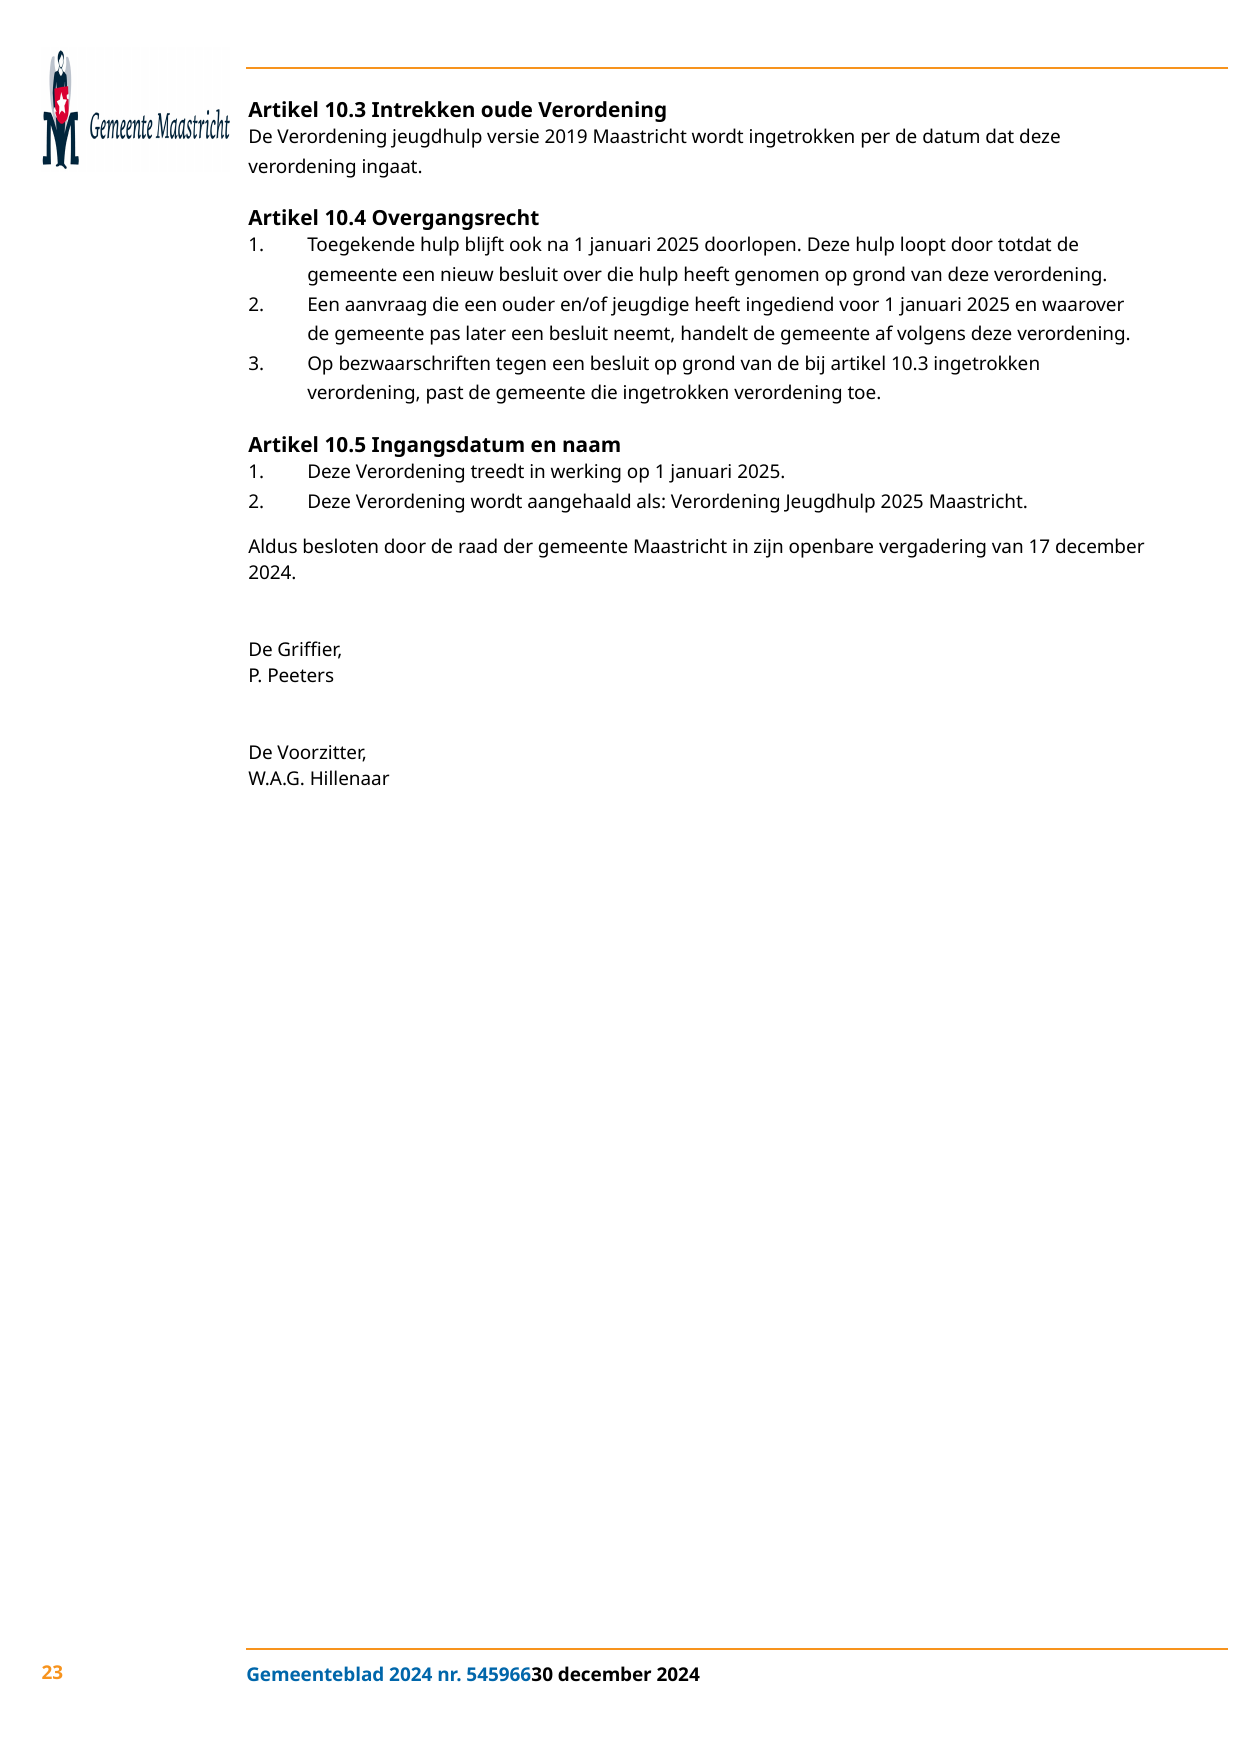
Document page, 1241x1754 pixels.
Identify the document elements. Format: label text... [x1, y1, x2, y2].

picture [41, 47, 231, 172]
text De Voorzitter, [248, 739, 1152, 765]
list Deze Verordening wordt aangehaald als: Verordening Jeugdhulp 2025 Maastricht. [248, 488, 1152, 514]
text Artikel 10.3 Intrekken oude Verordening [248, 95, 1152, 123]
list Op bezwaarschriften tegen een besluit op grond van de bij artikel 10.3 ingetrokken verordening, past de gemeente die ingetrokken verordening toe. [248, 350, 1152, 405]
text P. Peeters [248, 662, 1152, 688]
text Artikel 10.5 Ingangsdatum en naam [248, 430, 1152, 458]
text Artikel 10.4 Overgangsrecht [248, 203, 1152, 232]
text Aldus besloten door de raad der gemeente Maastricht in zijn openbare vergadering van 17 december 2024. [248, 534, 1152, 585]
text De Verordening jeugdhulp versie 2019 Maastricht wordt ingetrokken per de datum dat deze verordening ingaat. [248, 123, 1152, 178]
list Toegekende hulp blijft ook na 1 januari 2025 doorlopen. Deze hulp loopt door totdat de gemeente een nieuw besluit over die hulp heeft genomen op grond van deze verordening. [248, 232, 1152, 287]
text W.A.G. Hillenaar [248, 765, 1152, 791]
text De Griffier, [248, 637, 1152, 662]
list Een aanvraag die een ouder en/of jeugdige heeft ingediend voor 1 januari 2025 en waarover de gemeente pas later een besluit neemt, handelt de gemeente af volgens deze verordening. [248, 291, 1152, 346]
list Deze Verordening treedt in werking op 1 januari 2025. [248, 458, 1152, 484]
